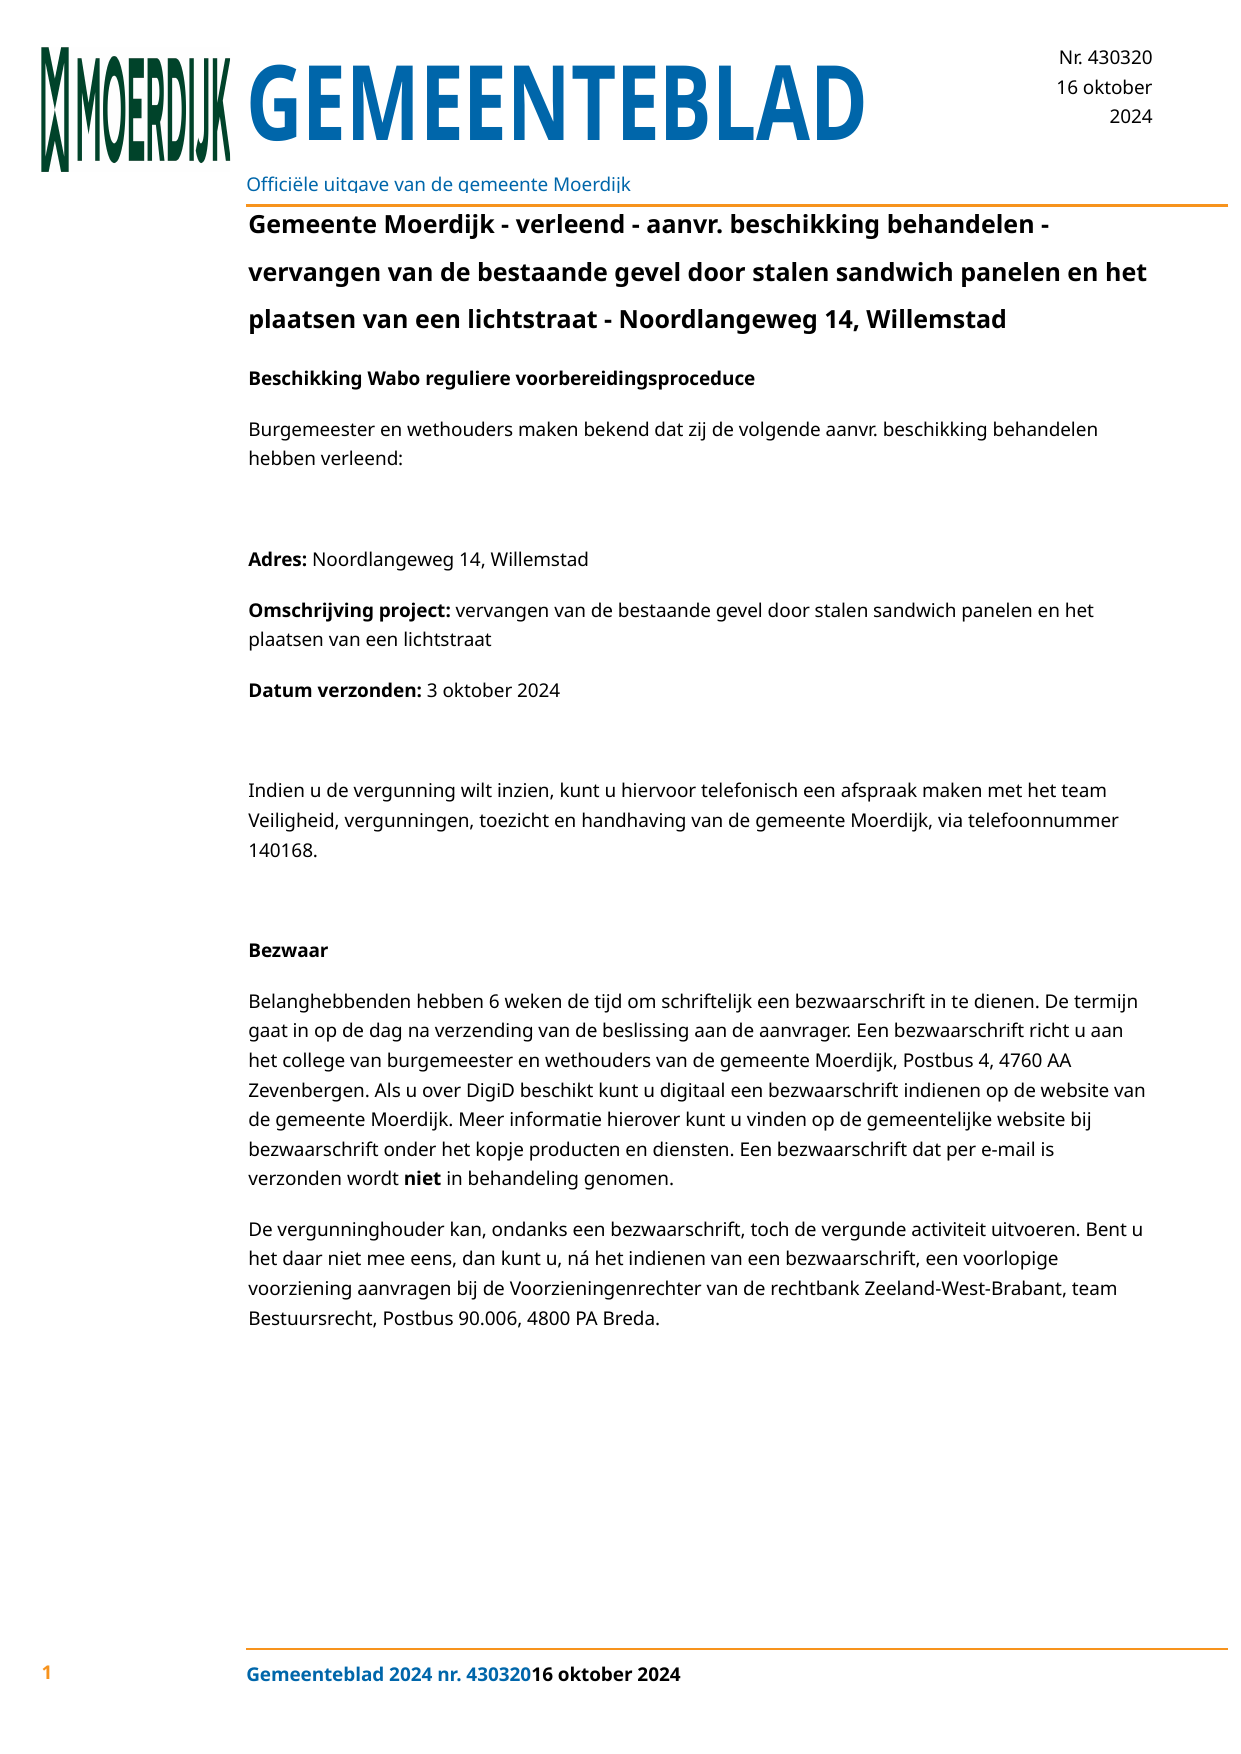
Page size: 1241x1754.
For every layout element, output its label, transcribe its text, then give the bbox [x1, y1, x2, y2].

picture [41, 47, 231, 172]
text Belanghebbenden hebben 6 weken de tijd om schriftelijk een bezwaarschrift in te dienen. De termijn gaat in op de dag na verzending van de beslissing aan de aanvrager. Een bezwaarschrift richt u aan het college van burgemeester en wethouders van de gemeente Moerdijk, Postbus 4, 4760 AA Zevenbergen. Als u over DigiD beschikt kunt u digitaal een bezwaarschrift indienen op de website van de gemeente Moerdijk. Meer informatie hierover kunt u vinden op de gemeentelijke website bij bezwaarschrift onder het kopje producten en diensten. Een bezwaarschrift dat per e-mail is verzonden wordt niet in behandeling genomen. [248, 988, 1152, 1191]
text Adres: Noordlangeweg 14, Willemstad [248, 546, 1152, 572]
text De vergunninghouder kan, ondanks een bezwaarschrift, toch de vergunde activiteit uitvoeren. Bent u het daar niet mee eens, dan kunt u, ná het indienen van een bezwaarschrift, een voorlopige voorziening aanvragen bij de Voorzieningenrechter van de rechtbank Zeeland-West-Brabant, team Bestuursrecht, Postbus 90.006, 4800 PA Breda. [248, 1216, 1152, 1330]
text Omschrijving project: vervangen van de bestaande gevel door stalen sandwich panelen en het plaatsen van een lichtstraat [248, 597, 1152, 652]
text Burgemeester en wethouders maken bekend dat zij de volgende aanvr. beschikking behandelen hebben verleend: [248, 416, 1152, 471]
text Bezwaar [248, 938, 1152, 963]
text Beschikking Wabo reguliere voorbereidingsproceduce [248, 366, 1152, 391]
text Datum verzonden: 3 oktober 2024 [248, 677, 1152, 702]
text Gemeente Moerdijk - verleend - aanvr. beschikking behandelen - vervangen van de bestaande gevel door stalen sandwich panelen en het plaatsen van een lichtstraat - Noordlangeweg 14, Willemstad [248, 207, 1152, 336]
text Indien u de vergunning wilt inzien, kunt u hiervoor telefonisch een afspraak maken met het team Veiligheid, vergunningen, toezicht en handhaving van de gemeente Moerdijk, via telefoonnummer 140168. [248, 778, 1152, 862]
